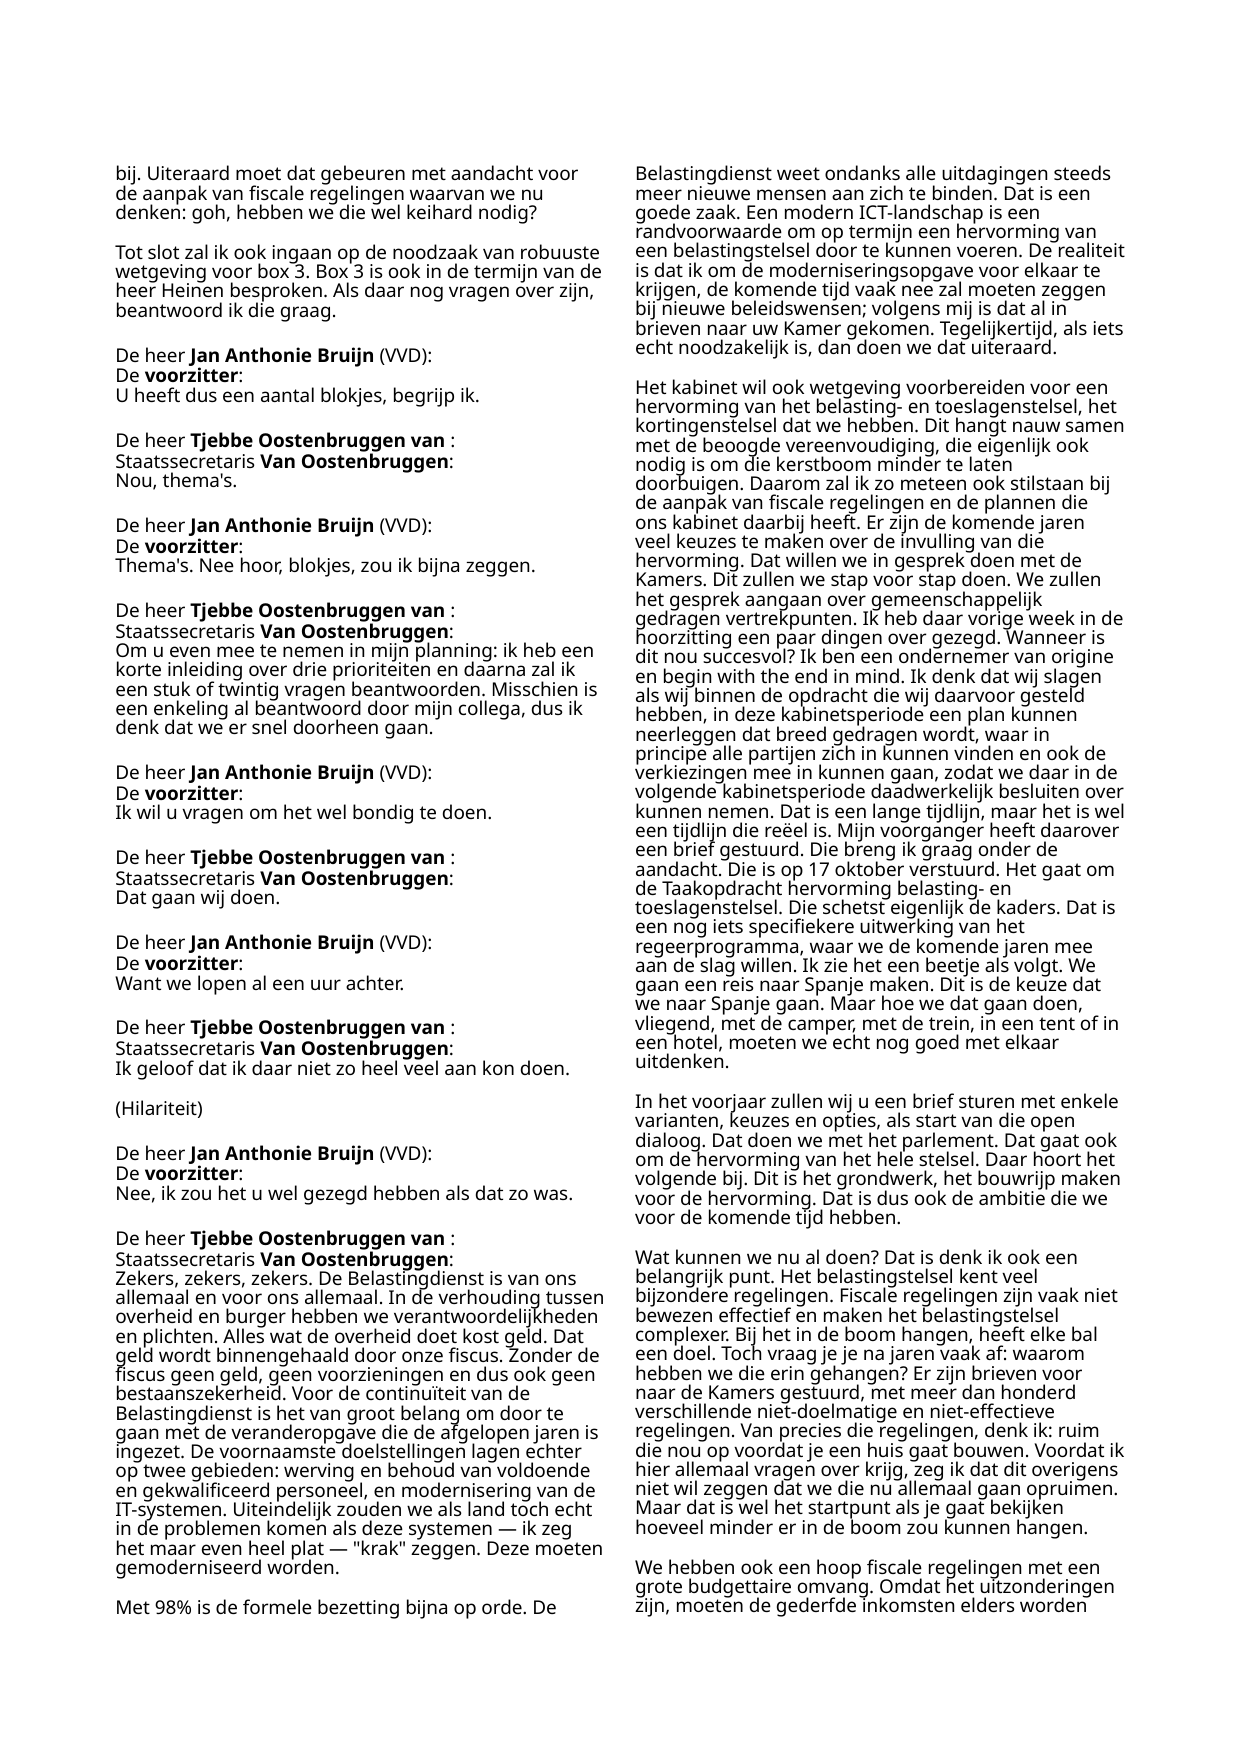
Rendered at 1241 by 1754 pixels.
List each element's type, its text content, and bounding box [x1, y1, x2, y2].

text De heer Jan Anthonie Bruijn (VVD): [115, 512, 605, 538]
text Ik wil u vragen om het wel bondig te doen. [115, 804, 605, 823]
text De voorzitter: [115, 538, 605, 557]
text Staatssecretaris Van Oostenbruggen: [115, 870, 605, 889]
text Tot slot zal ik ook ingaan op de noodzaak van robuuste wetgeving voor box 3. Box 3 is ook in de termijn van de heer Heinen besproken. Als daar nog vragen over zijn, beantwoord ik die graag. [115, 244, 605, 321]
text Ik geloof dat ik daar niet zo heel veel aan kon doen. [115, 1059, 605, 1079]
text Staatssecretaris Van Oostenbruggen: [115, 623, 605, 642]
text Met 98% is de formele bezetting bijna op orde. De [115, 1599, 605, 1618]
text bij. Uiteraard moet dat gebeuren met aandacht voor de aanpak van fiscale regelingen waarvan we nu denken: goh, hebben we die wel keihard nodig? [115, 165, 605, 223]
text De heer Jan Anthonie Bruijn (VVD): [115, 1140, 605, 1165]
text We hebben ook een hoop fiscale regelingen met een grote budgettaire omvang. Omdat het uitzonderingen zijn, moeten de gederfde inkomsten elders worden [635, 1559, 1125, 1616]
text De heer Jan Anthonie Bruijn (VVD): [115, 759, 605, 785]
text De voorzitter: [115, 367, 605, 387]
text Nou, thema's. [115, 472, 605, 491]
text Zekers, zekers, zekers. De Belastingdienst is van ons allemaal en voor ons allemaal. In de verhouding tussen overheid en burger hebben we verantwoordelijkheden en plichten. Alles wat de overheid doet kost geld. Dat geld wordt binnengehaald door onze fiscus. Zonder de fiscus geen geld, geen voorzieningen en dus ook geen bestaanszekerheid. Voor de continuïteit van de Belastingdienst is het van groot belang om door te gaan met de veranderopgave die de afgelopen jaren is ingezet. De voornaamste doelstellingen lagen echter op twee gebieden: werving en behoud van voldoende en gekwalificeerd personeel, en modernisering van de IT-systemen. Uiteindelijk zouden we als land toch echt in de problemen komen als deze systemen — ik zeg het maar even heel plat — "krak" zeggen. Deze moeten gemoderniseerd worden. [115, 1270, 605, 1578]
text De heer Jan Anthonie Bruijn (VVD): [115, 342, 605, 367]
text De heer Tjebbe Oostenbruggen van : [115, 597, 605, 623]
text De heer Tjebbe Oostenbruggen van : [115, 844, 605, 870]
text Het kabinet wil ook wetgeving voorbereiden voor een hervorming van het belasting- en toeslagenstelsel, het kortingenstelsel dat we hebben. Dit hangt nauw samen met de beoogde vereenvoudiging, die eigenlijk ook nodig is om die kerstboom minder te laten doorbuigen. Daarom zal ik zo meteen ook stilstaan bij de aanpak van fiscale regelingen en de plannen die ons kabinet daarbij heeft. Er zijn de komende jaren veel keuzes te maken over de invulling van die hervorming. Dat willen we in gesprek doen met de Kamers. Dit zullen we stap voor stap doen. We zullen het gesprek aangaan over gemeenschappelijk gedragen vertrekpunten. Ik heb daar vorige week in de hoorzitting een paar dingen over gezegd. Wanneer is dit nou succesvol? Ik ben een ondernemer van origine en begin with the end in mind. Ik denk dat wij slagen als wij binnen de opdracht die wij daarvoor gesteld hebben, in deze kabinetsperiode een plan kunnen neerleggen dat breed gedragen wordt, waar in principe alle partijen zich in kunnen vinden en ook de verkiezingen mee in kunnen gaan, zodat we daar in de volgende kabinetsperiode daadwerkelijk besluiten over kunnen nemen. Dat is een lange tijdlijn, maar het is wel een tijdlijn die reëel is. Mijn voorganger heeft daarover een brief gestuurd. Die breng ik graag onder de aandacht. Die is op 17 oktober verstuurd. Het gaat om de Taakopdracht hervorming belasting- en toeslagenstelsel. Die schetst eigenlijk de kaders. Dat is een nog iets specifiekere uitwerking van het regeerprogramma, waar we de komende jaren mee aan de slag willen. Ik zie het een beetje als volgt. We gaan een reis naar Spanje maken. Dit is de keuze dat we naar Spanje gaan. Maar hoe we dat gaan doen, vliegend, met de camper, met de trein, in een tent of in een hotel, moeten we echt nog goed met elkaar uitdenken. [635, 379, 1125, 1072]
text De heer Tjebbe Oostenbruggen van : [115, 1014, 605, 1040]
text Want we lopen al een uur achter. [115, 974, 605, 994]
text Om u even mee te nemen in mijn planning: ik heb een korte inleiding over drie prioriteiten en daarna zal ik een stuk of twintig vragen beantwoorden. Misschien is een enkeling al beantwoord door mijn collega, dus ik denk dat we er snel doorheen gaan. [115, 642, 605, 738]
text De voorzitter: [115, 1165, 605, 1185]
text Staatssecretaris Van Oostenbruggen: [115, 1040, 605, 1059]
text De heer Tjebbe Oostenbruggen van : [115, 1225, 605, 1251]
text U heeft dus een aantal blokjes, begrijp ik. [115, 387, 605, 406]
text Wat kunnen we nu al doen? Dat is denk ik ook een belangrijk punt. Het belastingstelsel kent veel bijzondere regelingen. Fiscale regelingen zijn vaak niet bewezen effectief en maken het belastingstelsel complexer. Bij het in de boom hangen, heeft elke bal een doel. Toch vraag je je na jaren vaak af: waarom hebben we die erin gehangen? Er zijn brieven voor naar de Kamers gestuurd, met meer dan honderd verschillende niet-doelmatige en niet-effectieve regelingen. Van precies die regelingen, denk ik: ruim die nou op voordat je een huis gaat bouwen. Voordat ik hier allemaal vragen over krijg, zeg ik dat dit overigens niet wil zeggen dat we die nu allemaal gaan opruimen. Maar dat is wel het startpunt als je gaat bekijken hoeveel minder er in de boom zou kunnen hangen. [635, 1249, 1125, 1538]
text In het voorjaar zullen wij u een brief sturen met enkele varianten, keuzes en opties, als start van die open dialoog. Dat doen we met het parlement. Dat gaat ook om de hervorming van het hele stelsel. Daar hoort het volgende bij. Dit is het grondwerk, het bouwrijp maken voor de hervorming. Dat is dus ook de ambitie die we voor de komende tijd hebben. [635, 1093, 1125, 1228]
text Staatssecretaris Van Oostenbruggen: [115, 453, 605, 472]
text De heer Jan Anthonie Bruijn (VVD): [115, 929, 605, 955]
text Staatssecretaris Van Oostenbruggen: [115, 1251, 605, 1270]
text Nee, ik zou het u wel gezegd hebben als dat zo was. [115, 1185, 605, 1204]
text Belastingdienst weet ondanks alle uitdagingen steeds meer nieuwe mensen aan zich te binden. Dat is een goede zaak. Een modern ICT-landschap is een randvoorwaarde om op termijn een hervorming van een belastingstelsel door te kunnen voeren. De realiteit is dat ik om de moderniseringsopgave voor elkaar te krijgen, de komende tijd vaak nee zal moeten zeggen bij nieuwe beleidswensen; volgens mij is dat al in brieven naar uw Kamer gekomen. Tegelijkertijd, als iets echt noodzakelijk is, dan doen we dat uiteraard. [635, 165, 1125, 358]
text De voorzitter: [115, 955, 605, 974]
text Thema's. Nee hoor, blokjes, zou ik bijna zeggen. [115, 557, 605, 576]
text Dat gaan wij doen. [115, 889, 605, 909]
text De voorzitter: [115, 785, 605, 804]
text (Hilariteit) [115, 1099, 605, 1119]
text De heer Tjebbe Oostenbruggen van : [115, 427, 605, 453]
